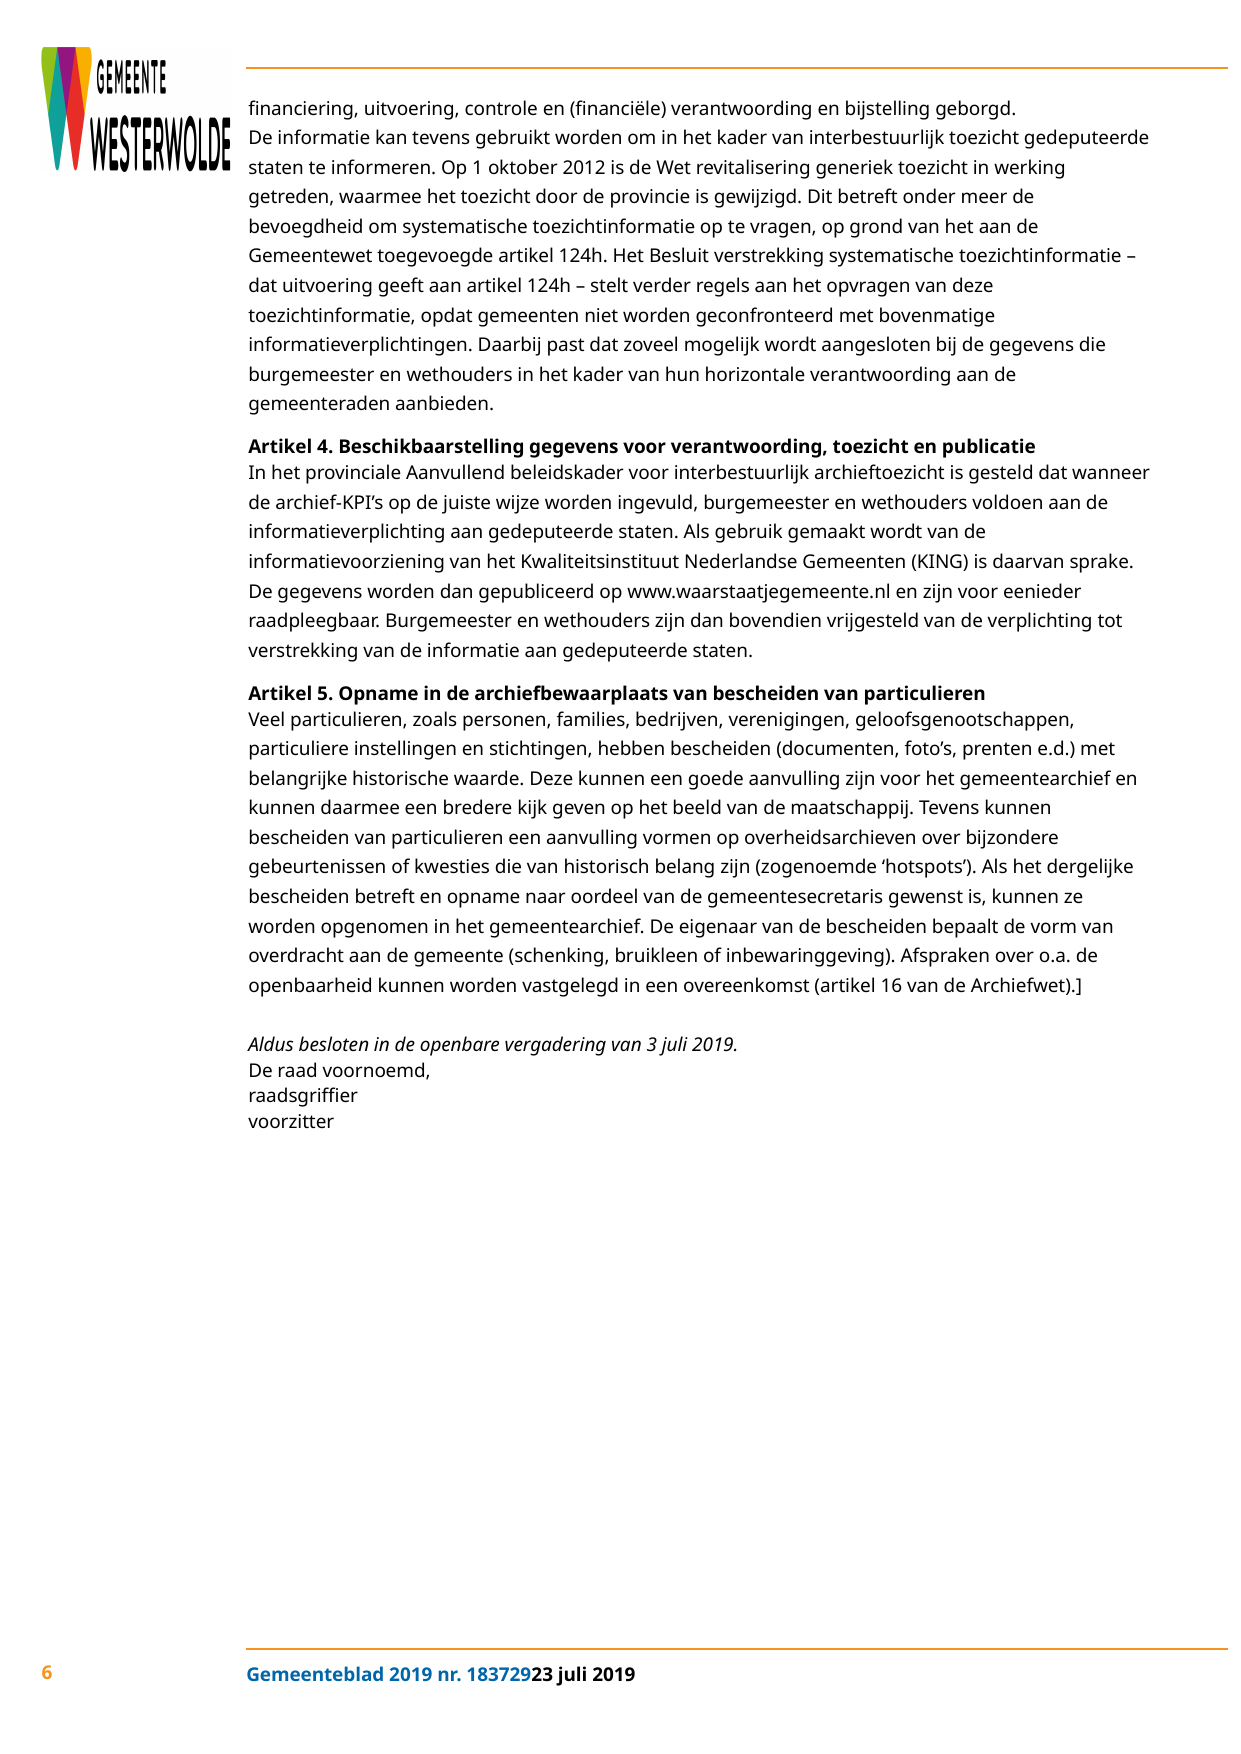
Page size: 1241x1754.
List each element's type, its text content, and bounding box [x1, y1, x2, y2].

text Veel particulieren, zoals personen, families, bedrijven, verenigingen, geloofsgenootschappen, particuliere instellingen en stichtingen, hebben bescheiden (documenten, foto’s, prenten e.d.) met belangrijke historische waarde. Deze kunnen een goede aanvulling zijn voor het gemeentearchief en kunnen daarmee een bredere kijk geven op het beeld van de maatschappij. Tevens kunnen bescheiden van particulieren een aanvulling vormen op overheidsarchieven over bijzondere gebeurtenissen of kwesties die van historisch belang zijn (zogenoemde ‘hotspots’). Als het dergelijke bescheiden betreft en opname naar oordeel van de gemeentesecretaris gewenst is, kunnen ze worden opgenomen in het gemeentearchief. De eigenaar van de bescheiden bepaalt de vorm van overdracht aan de gemeente (schenking, bruikleen of inbewaringgeving). Afspraken over o.a. de openbaarheid kunnen worden vastgelegd in een overeenkomst (artikel 16 van de Archiefwet).] [248, 706, 1152, 998]
text Artikel 4. Beschikbaarstelling gegevens voor verantwoording, toezicht en publicatie [248, 434, 1152, 459]
text In het provinciale Aanvullend beleidskader voor interbestuurlijk archieftoezicht is gesteld dat wanneer de archief-KPI’s op de juiste wijze worden ingevuld, burgemeester en wethouders voldoen aan de informatieverplichting aan gedeputeerde staten. Als gebruik gemaakt wordt van de informatievoorziening van het Kwaliteitsinstituut Nederlandse Gemeenten (KING) is daarvan sprake. De gegevens worden dan gepubliceerd op www.waarstaatjegemeente.nl en zijn voor eenieder raadpleegbaar. Burgemeester en wethouders zijn dan bovendien vrijgesteld van de verplichting tot verstrekking van de informatie aan gedeputeerde staten. [248, 459, 1152, 663]
text voorzitter [248, 1108, 1152, 1134]
text raadsgriffier [248, 1083, 1152, 1108]
text Artikel 5. Opname in de archiefbewaarplaats van bescheiden van particulieren [248, 680, 1152, 706]
text De informatie kan tevens gebruikt worden om in het kader van interbestuurlijk toezicht gedeputeerde staten te informeren. Op 1 oktober 2012 is de Wet revitalisering generiek toezicht in werking getreden, waarmee het toezicht door de provincie is gewijzigd. Dit betreft onder meer de bevoegdheid om systematische toezichtinformatie op te vragen, op grond van het aan de Gemeentewet toegevoegde artikel 124h. Het Besluit verstrekking systematische toezichtinformatie – dat uitvoering geeft aan artikel 124h – stelt verder regels aan het opvragen van deze toezichtinformatie, opdat gemeenten niet worden geconfronteerd met bovenmatige informatieverplichtingen. Daarbij past dat zoveel mogelijk wordt aangesloten bij de gegevens die burgemeester en wethouders in het kader van hun horizontale verantwoording aan de gemeenteraden aanbieden. [248, 124, 1152, 416]
text financiering, uitvoering, controle en (financiële) verantwoording en bijstelling geborgd. [248, 95, 1152, 121]
picture [41, 47, 231, 172]
text Aldus besloten in de openbare vergadering van 3 juli 2019. [248, 1031, 1152, 1057]
text De raad voornoemd, [248, 1057, 1152, 1083]
